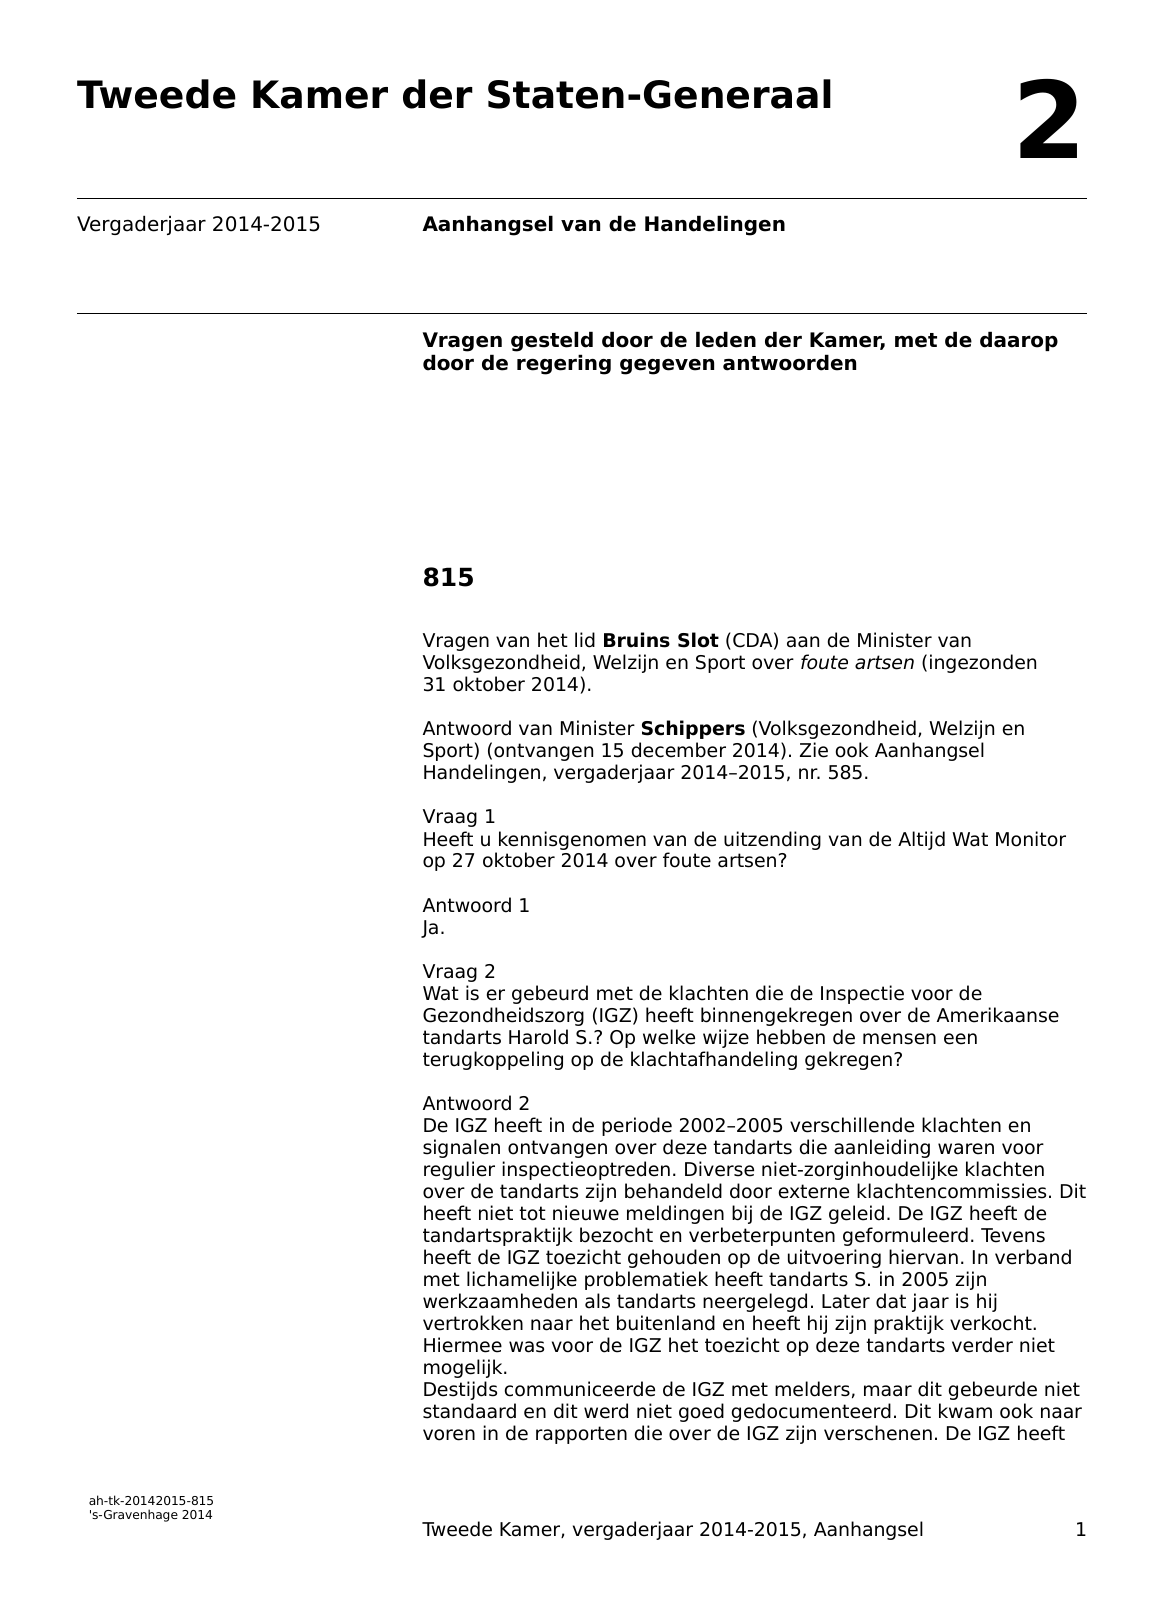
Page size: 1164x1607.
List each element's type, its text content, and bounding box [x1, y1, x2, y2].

table_cell Aanhangsel van de Handelingen [422, 199, 1087, 313]
text 815 [422, 563, 1087, 592]
text Heeft u kennisgenomen van de uitzending van de Altijd Wat Monitor op 27 oktober 2014 over foute artsen? [422, 828, 1087, 872]
table_cell Vragen gesteld door de leden der Kamer, met de daarop door de regering gegeven antwoorden [422, 314, 1087, 375]
text Antwoord van Minister Schippers (Volksgezondheid, Welzijn en Sport) (ontvangen 15 december 2014). Zie ook Aanhangsel Handelingen, vergaderjaar 2014–2015, nr. 585. [422, 718, 1087, 784]
text Vragen van het lid Bruins Slot (CDA) aan de Minister van Volksgezondheid, Welzijn en Sport over foute artsen (ingezonden 31 oktober 2014). [422, 630, 1087, 696]
text Antwoord 2 [422, 1093, 1087, 1115]
text Antwoord 1 [422, 894, 1087, 917]
table_header Tweede Kamer der Staten-Generaal [77, 59, 886, 198]
text Ja. [422, 917, 1087, 938]
table_cell [77, 314, 422, 375]
text De IGZ heeft in de periode 2002–2005 verschillende klachten en signalen ontvangen over deze tandarts die aanleiding waren voor regulier inspectieoptreden. Diverse niet-zorginhoudelijke klachten over de tandarts zijn behandeld door externe klachtencommissies. Dit heeft niet tot nieuwe meldingen bij de IGZ geleid. De IGZ heeft de tandartspraktijk bezocht en verbeterpunten geformuleerd. Tevens heeft de IGZ toezicht gehouden op de uitvoering hiervan. In verband met lichamelijke problematiek heeft tandarts S. in 2005 zijn werkzaamheden als tandarts neergelegd. Later dat jaar is hij vertrokken naar het buitenland en heeft hij zijn praktijk verkocht. Hiermee was voor de IGZ het toezicht op deze tandarts verder niet mogelijk. [422, 1115, 1087, 1378]
text Wat is er gebeurd met de klachten die de Inspectie voor de Gezondheidszorg (IGZ) heeft binnengekregen over de Amerikaanse tandarts Harold S.? Op welke wijze hebben de mensen een terugkoppeling op de klachtafhandeling gekregen? [422, 983, 1087, 1071]
table_header 2 [886, 59, 1087, 198]
text Vraag 1 [422, 806, 1087, 828]
text Vraag 2 [422, 961, 1087, 983]
table_cell Vergaderjaar 2014-2015 [77, 199, 422, 313]
text 's-Gravenhage 2014 [88, 1508, 323, 1522]
text Destijds communiceerde de IGZ met melders, maar dit gebeurde niet standaard en dit werd niet goed gedocumenteerd. Dit kwam ook naar voren in de rapporten die over de IGZ zijn verschenen. De IGZ heeft [422, 1378, 1087, 1444]
text ah-tk-20142015-815 [88, 1494, 323, 1508]
